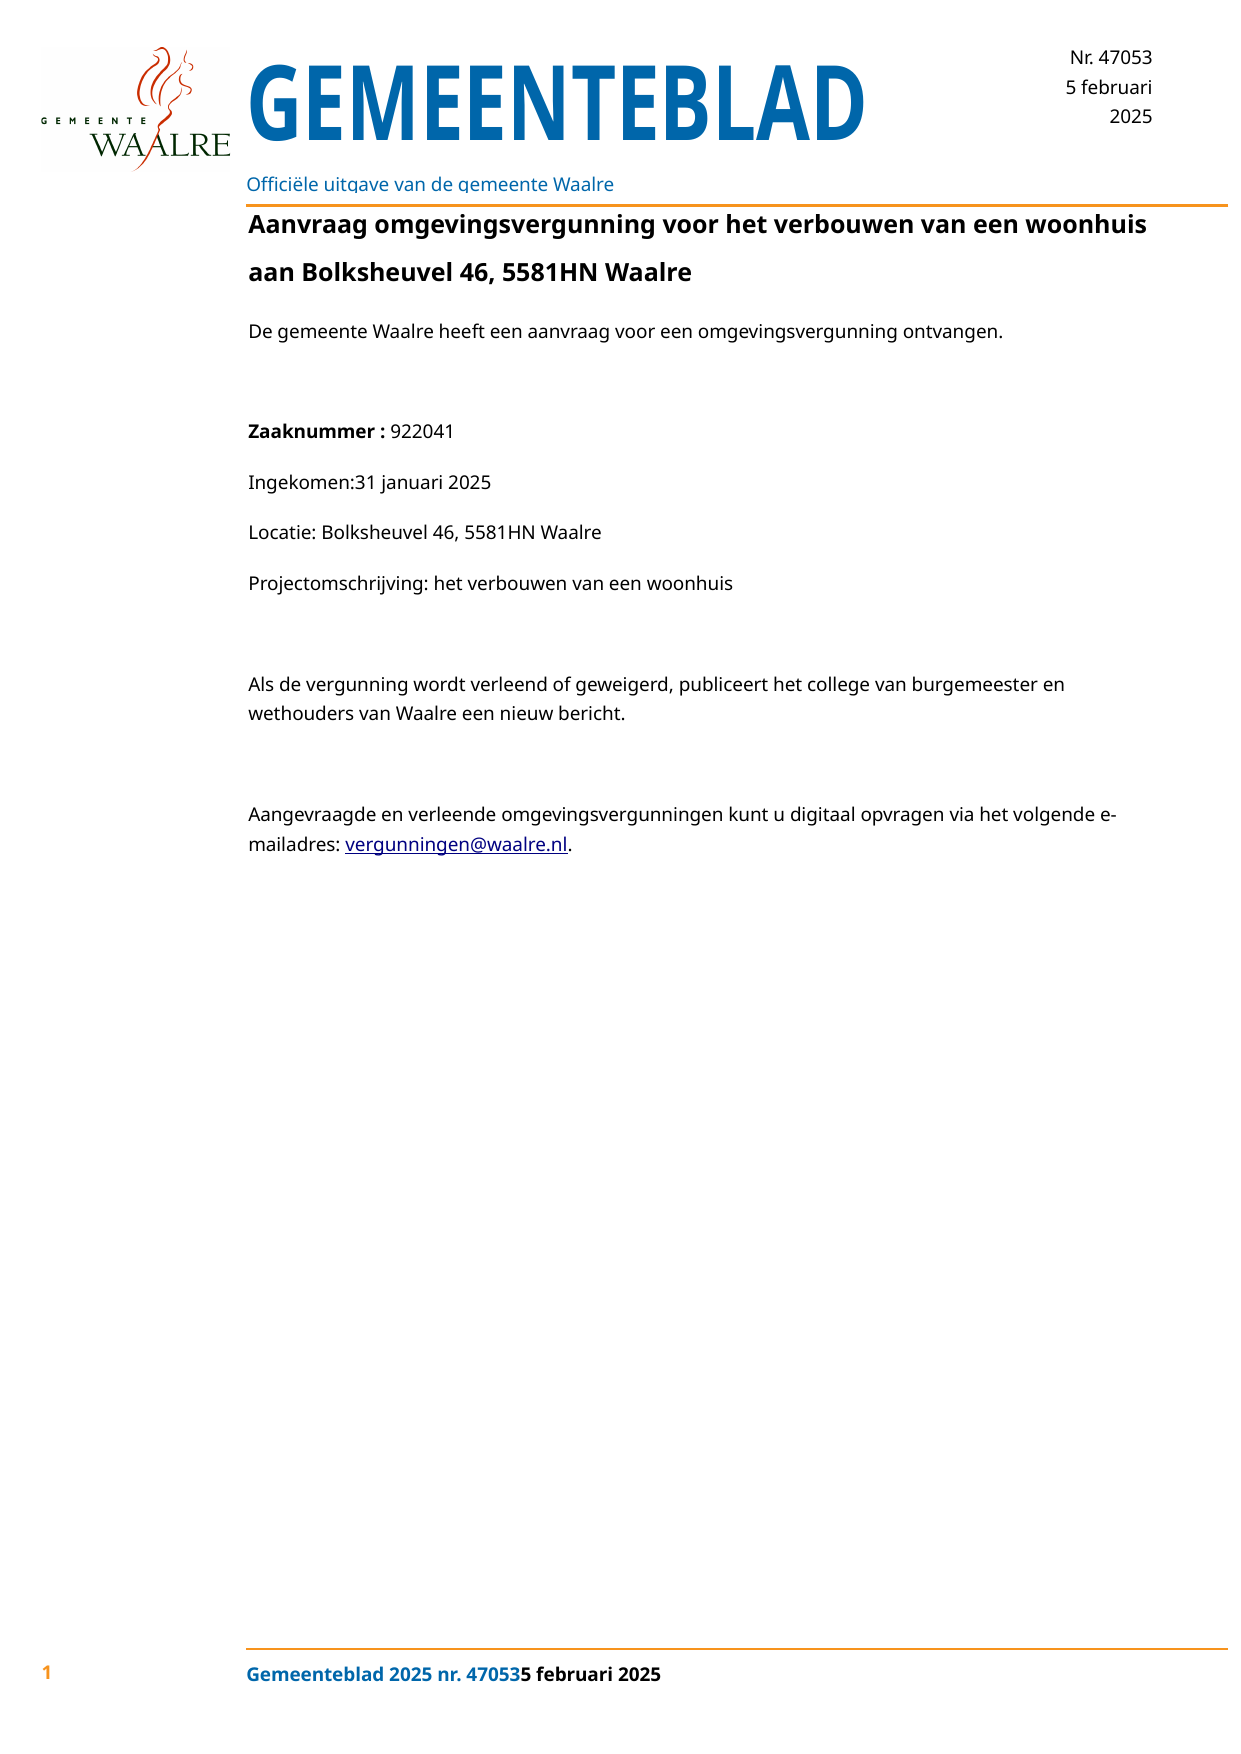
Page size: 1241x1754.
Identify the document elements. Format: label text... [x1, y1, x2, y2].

picture [41, 47, 231, 172]
text Als de vergunning wordt verleend of geweigerd, publiceert het college van burgemeester en wethouders van Waalre een nieuw bericht. [248, 671, 1152, 726]
text Ingekomen:31 januari 2025 [248, 469, 1152, 495]
text Aanvraag omgevingsvergunning voor het verbouwen van een woonhuis aan Bolksheuvel 46, 5581HN Waalre [248, 207, 1152, 288]
text Projectomschrijving: het verbouwen van een woonhuis [248, 570, 1152, 596]
text Zaaknummer : 922041 [248, 419, 1152, 444]
text Aangevraagde en verleende omgevingsvergunningen kunt u digitaal opvragen via het volgende e-mailadres: vergunningen@waalre.nl. [248, 801, 1152, 857]
text De gemeente Waalre heeft een aanvraag voor een omgevingsvergunning ontvangen. [248, 318, 1152, 344]
text Locatie: Bolksheuvel 46, 5581HN Waalre [248, 519, 1152, 545]
